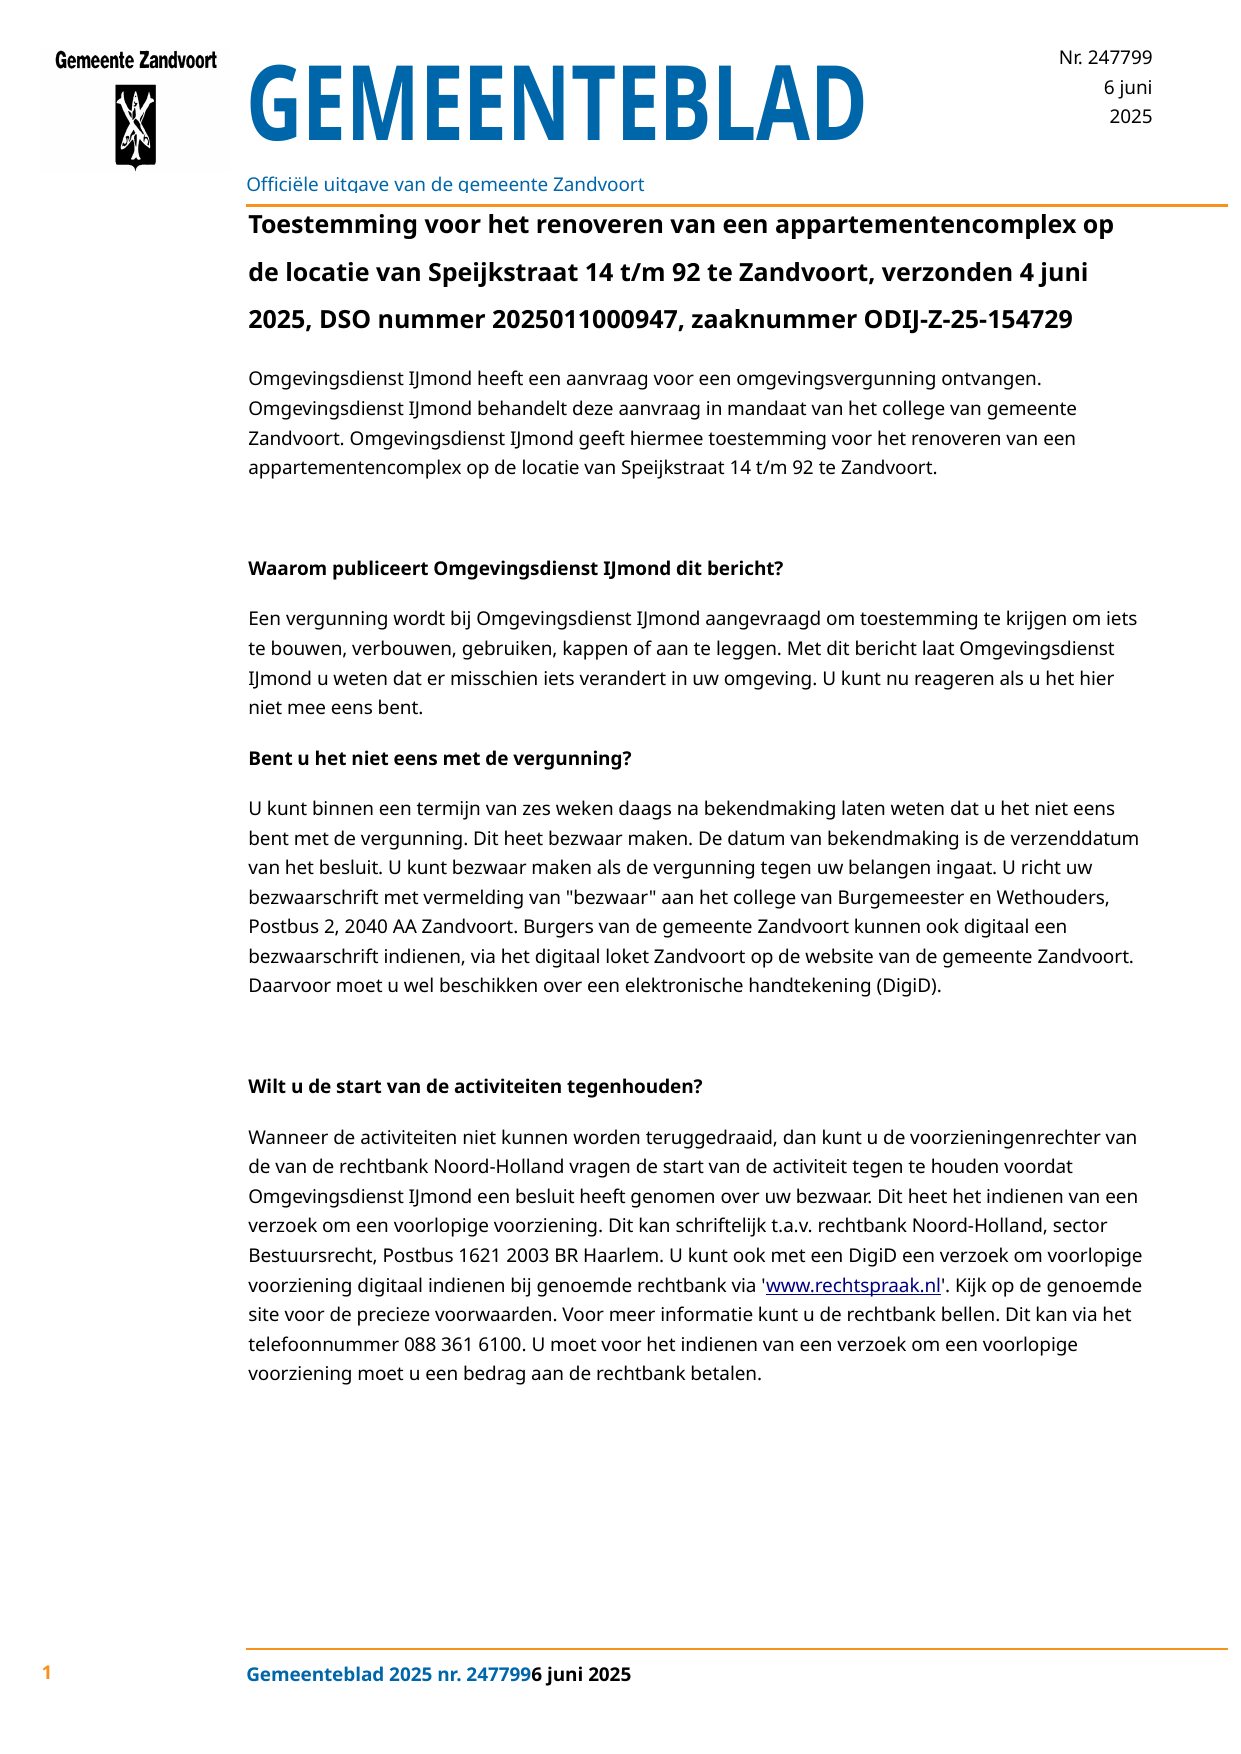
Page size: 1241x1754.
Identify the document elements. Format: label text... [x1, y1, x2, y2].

text Omgevingsdienst IJmond heeft een aanvraag voor een omgevingsvergunning ontvangen. Omgevingsdienst IJmond behandelt deze aanvraag in mandaat van het college van gemeente Zandvoort. Omgevingsdienst IJmond geeft hiermee toestemming voor het renoveren van een appartementencomplex op de locatie van Speijkstraat 14 t/m 92 te Zandvoort. [248, 366, 1152, 480]
text Een vergunning wordt bij Omgevingsdienst IJmond aangevraagd om toestemming te krijgen om iets te bouwen, verbouwen, gebruiken, kappen of aan te leggen. Met dit bericht laat Omgevingsdienst IJmond u weten dat er misschien iets verandert in uw omgeving. U kunt nu reageren als u het hier niet mee eens bent. [248, 606, 1152, 720]
text Waarom publiceert Omgevingsdienst IJmond dit bericht? [248, 555, 1152, 581]
text Wanneer de activiteiten niet kunnen worden teruggedraaid, dan kunt u de voorzieningenrechter van de van de rechtbank Noord-Holland vragen de start van de activiteit tegen te houden voordat Omgevingsdienst IJmond een besluit heeft genomen over uw bezwaar. Dit heet het indienen van een verzoek om een voorlopige voorziening. Dit kan schriftelijk t.a.v. rechtbank Noord-Holland, sector Bestuursrecht, Postbus 1621 2003 BR Haarlem. U kunt ook met een DigiD een verzoek om voorlopige voorziening digitaal indienen bij genoemde rechtbank via 'www.rechtspraak.nl'. Kijk op de genoemde site voor de precieze voorwaarden. Voor meer informatie kunt u de rechtbank bellen. Dit kan via het telefoonnummer 088 361 6100. U moet voor het indienen van een verzoek om een voorlopige voorziening moet u een bedrag aan de rechtbank betalen. [248, 1124, 1152, 1386]
text Bent u het niet eens met de vergunning? [248, 745, 1152, 770]
text Toestemming voor het renoveren van een appartementencomplex op de locatie van Speijkstraat 14 t/m 92 te Zandvoort, verzonden 4 juni 2025, DSO nummer 2025011000947, zaaknummer ODIJ-Z-25-154729 [248, 207, 1152, 336]
picture [41, 47, 231, 172]
text U kunt binnen een termijn van zes weken daags na bekendmaking laten weten dat u het niet eens bent met de vergunning. Dit heet bezwaar maken. De datum van bekendmaking is de verzenddatum van het besluit. U kunt bezwaar maken als de vergunning tegen uw belangen ingaat. U richt uw bezwaarschrift met vermelding van "bezwaar" aan het college van Burgemeester en Wethouders, Postbus 2, 2040 AA Zandvoort. Burgers van de gemeente Zandvoort kunnen ook digitaal een bezwaarschrift indienen, via het digitaal loket Zandvoort op de website van de gemeente Zandvoort. Daarvoor moet u wel beschikken over een elektronische handtekening (DigiD). [248, 795, 1152, 998]
text Wilt u de start van de activiteiten tegenhouden? [248, 1073, 1152, 1099]
